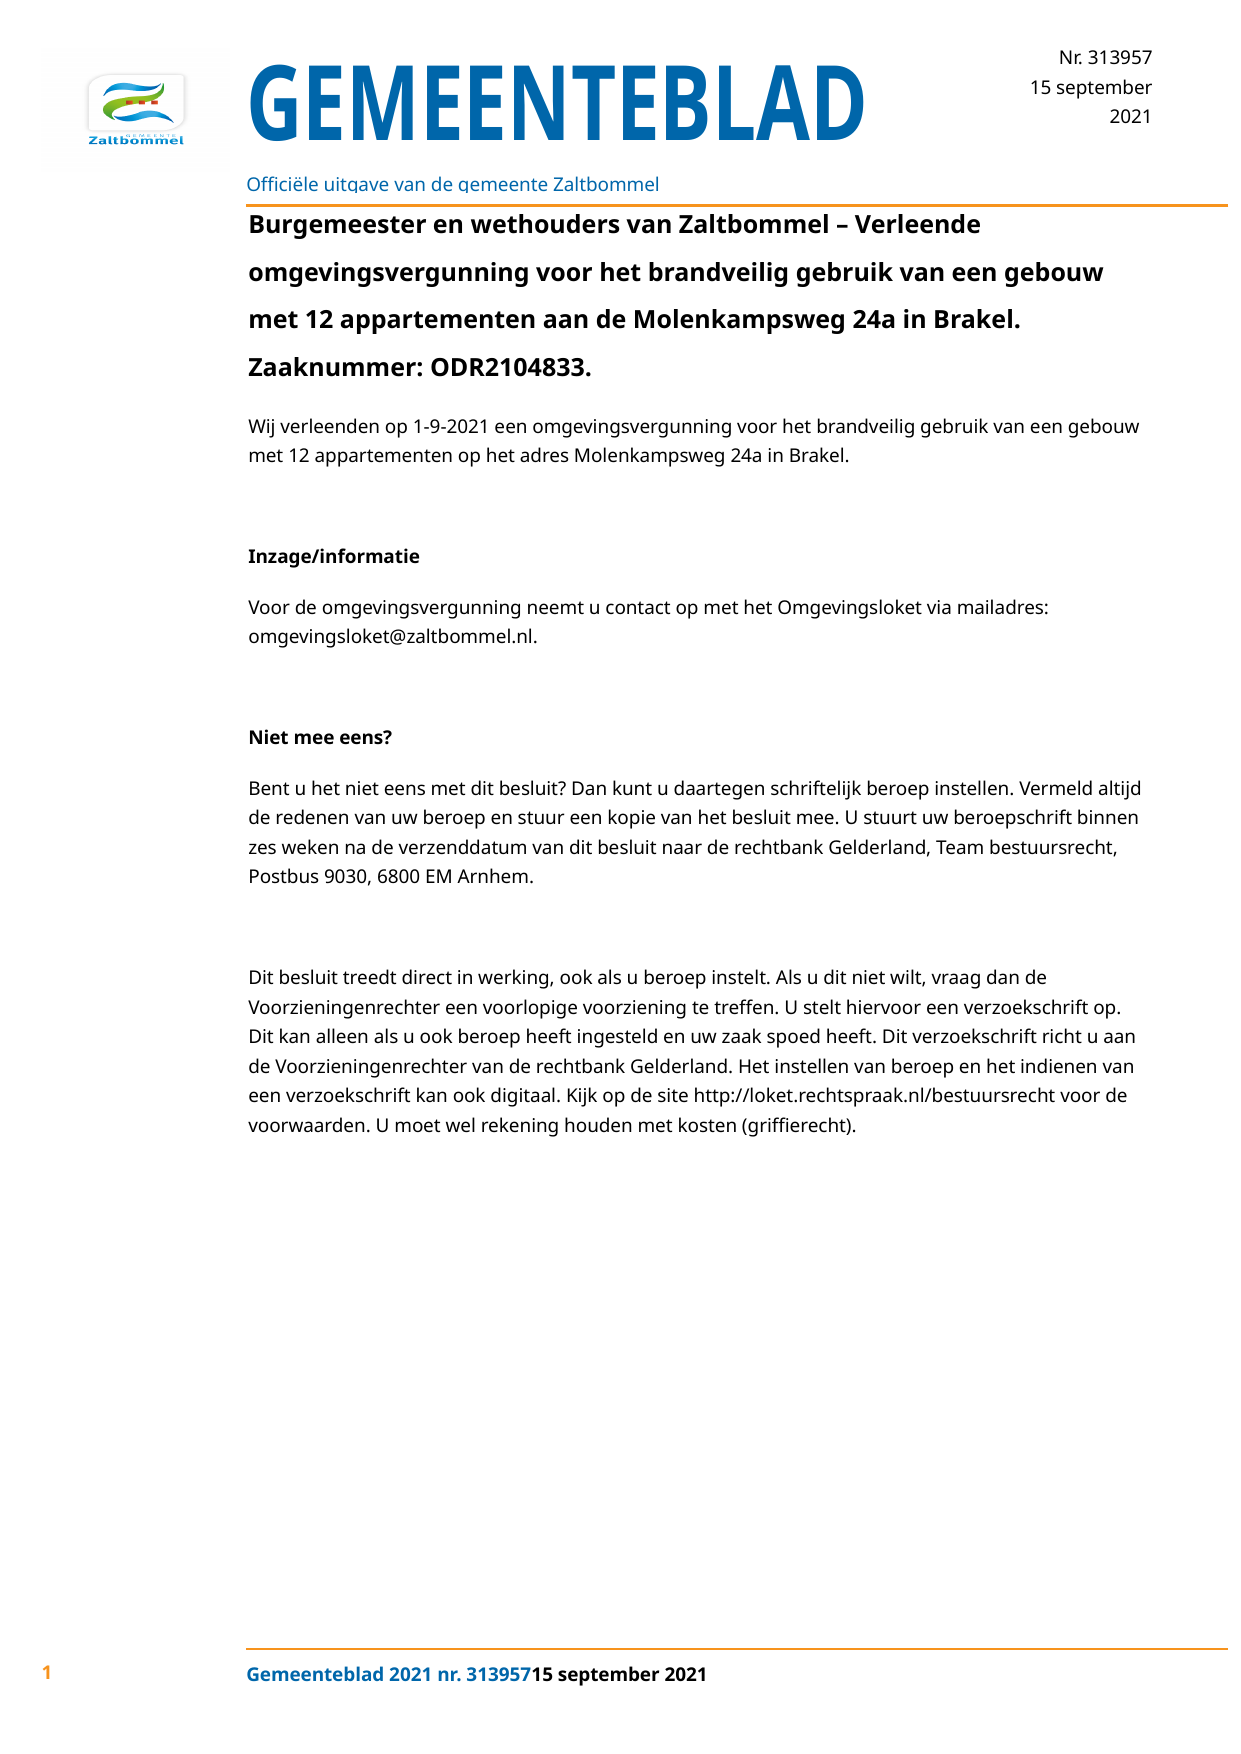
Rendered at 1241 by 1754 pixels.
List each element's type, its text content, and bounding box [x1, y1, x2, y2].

text Inzage/informatie [248, 543, 1152, 569]
text Burgemeester en wethouders van Zaltbommel – Verleende omgevingsvergunning voor het brandveilig gebruik van een gebouw met 12 appartementen aan de Molenkampsweg 24a in Brakel. Zaaknummer: ODR2104833. [248, 207, 1152, 384]
text Bent u het niet eens met dit besluit? Dan kunt u daartegen schriftelijk beroep instellen. Vermeld altijd de redenen van uw beroep en stuur een kopie van het besluit mee. U stuurt uw beroepschrift binnen zes weken na de verzenddatum van dit besluit naar de rechtbank Gelderland, Team bestuursrecht, Postbus 9030, 6800 EM Arnhem. [248, 775, 1152, 889]
text Dit besluit treedt direct in werking, ook als u beroep instelt. Als u dit niet wilt, vraag dan de Voorzieningenrechter een voorlopige voorziening te treffen. U stelt hiervoor een verzoekschrift op. Dit kan alleen als u ook beroep heeft ingesteld en uw zaak spoed heeft. Dit verzoekschrift richt u aan de Voorzieningenrechter van de rechtbank Gelderland. Het instellen van beroep en het indienen van een verzoekschrift kan ook digitaal. Kijk op de site http://loket.rechtspraak.nl/bestuursrecht voor de voorwaarden. U moet wel rekening houden met kosten (griffierecht). [248, 964, 1152, 1138]
text Niet mee eens? [248, 724, 1152, 750]
text Voor de omgevingsvergunning neemt u contact op met het Omgevingsloket via mailadres: omgevingsloket@zaltbommel.nl. [248, 594, 1152, 649]
text Wij verleenden op 1-9-2021 een omgevingsvergunning voor het brandveilig gebruik van een gebouw met 12 appartementen op het adres Molenkampsweg 24a in Brakel. [248, 413, 1152, 468]
picture [41, 47, 231, 172]
